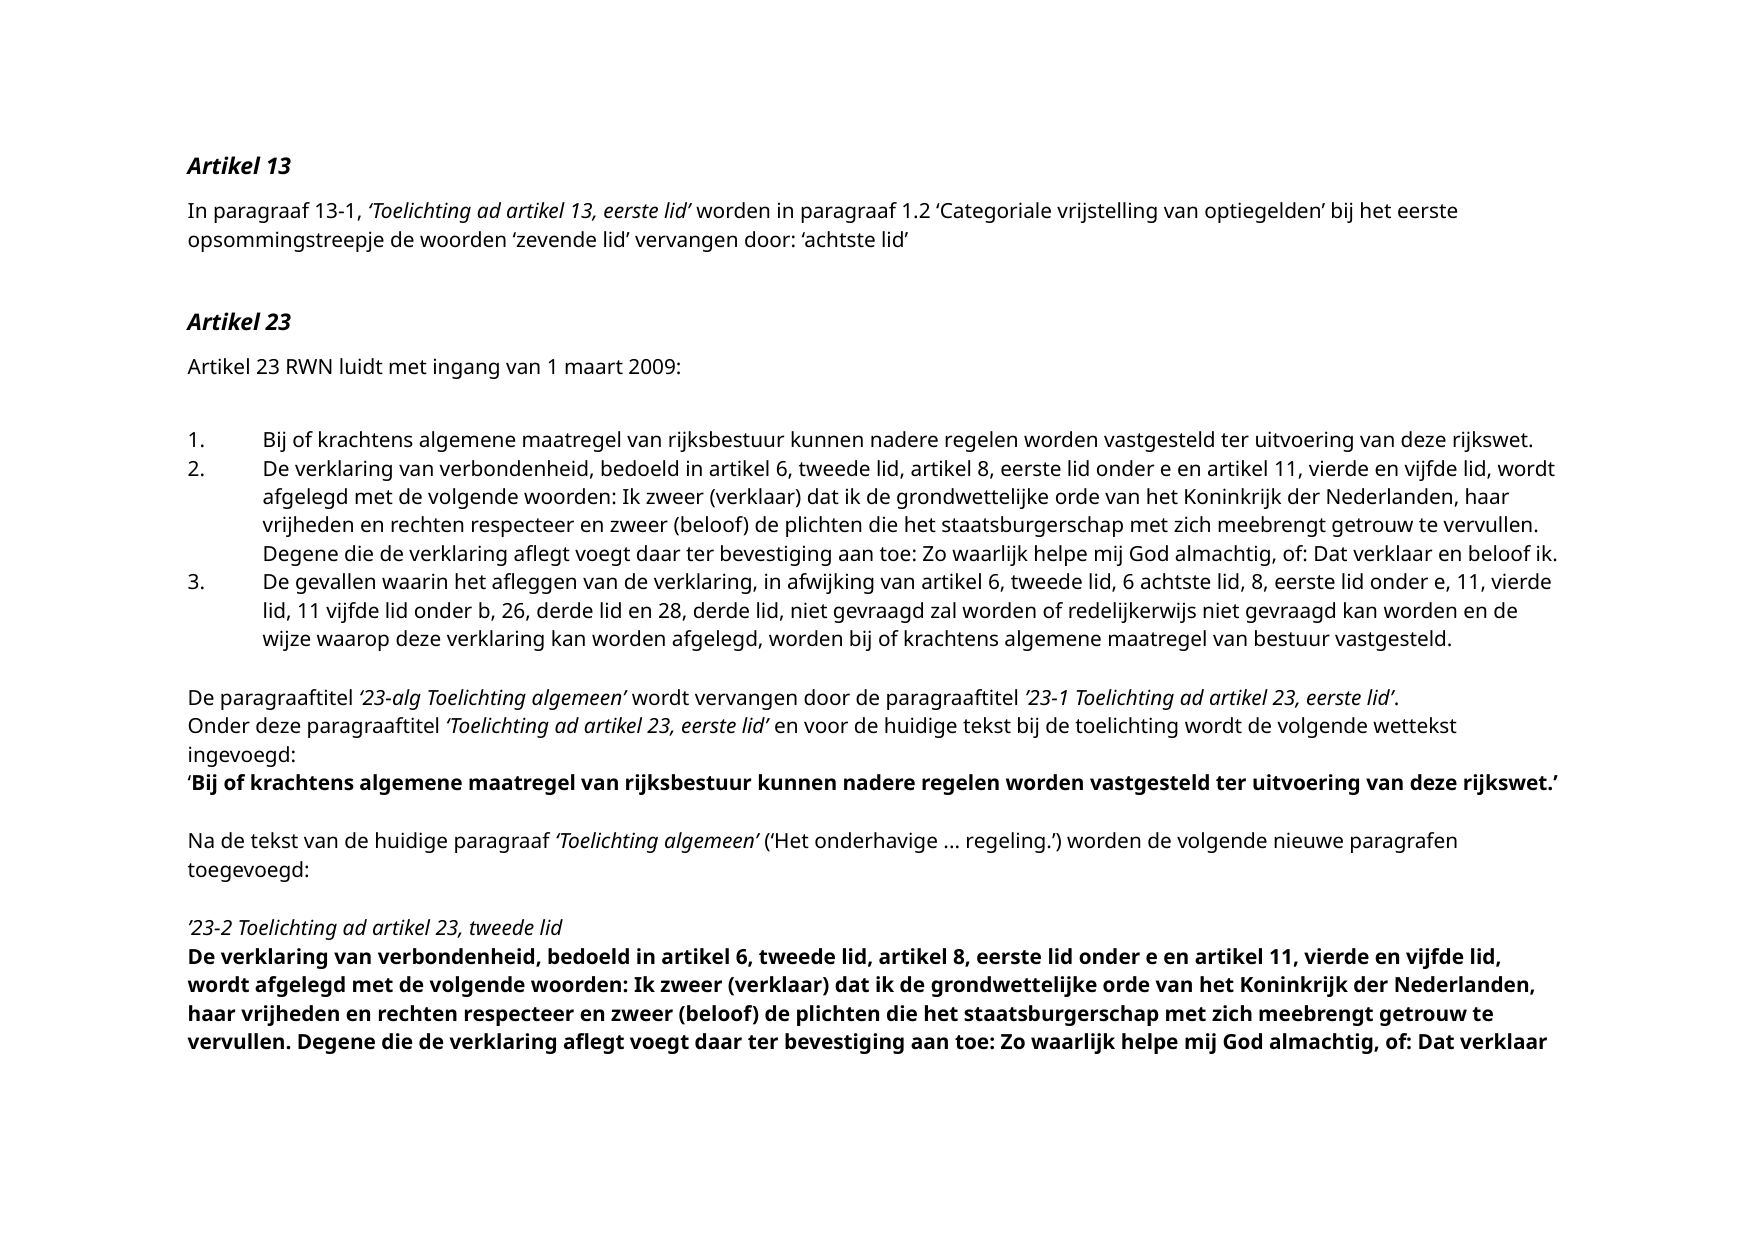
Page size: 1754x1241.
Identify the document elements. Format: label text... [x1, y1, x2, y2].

text ‘Bij of krachtens algemene maatregel van rijksbestuur kunnen nadere regelen worden vastgesteld ter uitvoering van deze rijkswet.’ [187, 768, 1566, 797]
text De verklaring van verbondenheid, bedoeld in artikel 6, tweede lid, artikel 8, eerste lid onder e en artikel 11, vierde en vijfde lid, wordt afgelegd met de volgende woorden: Ik zweer (verklaar) dat ik de grondwettelijke orde van het Koninkrijk der Nederlanden, haar vrijheden en rechten respecteer en zweer (beloof) de plichten die het staatsburgerschap met zich meebrengt getrouw te vervullen. Degene die de verklaring aflegt voegt daar ter bevestiging aan toe: Zo waarlijk helpe mij God almachtig, of: Dat verklaar [187, 942, 1566, 1056]
text Artikel 23 RWN luidt met ingang van 1 maart 2009: [187, 352, 1566, 380]
text Onder deze paragraaftitel ‘Toelichting ad artikel 23, eerste lid’ en voor de huidige tekst bij de toelichting wordt de volgende wettekst ingevoegd: [187, 711, 1566, 768]
text De paragraaftitel ‘23-alg Toelichting algemeen’ wordt vervangen door de paragraaftitel ’23-1 Toelichting ad artikel 23, eerste lid’. [187, 683, 1566, 711]
text In paragraaf 13-1, ‘Toelichting ad artikel 13, eerste lid’ worden in paragraaf 1.2 ‘Categoriale vrijstelling van optiegelden’ bij het eerste opsommingstreepje de woorden ‘zevende lid’ vervangen door: ‘achtste lid’ [187, 196, 1566, 253]
list De verklaring van verbondenheid, bedoeld in artikel 6, tweede lid, artikel 8, eerste lid onder e en artikel 11, vierde en vijfde lid, wordt afgelegd met de volgende woorden: Ik zweer (verklaar) dat ik de grondwettelijke orde van het Koninkrijk der Nederlanden, haar vrijheden en rechten respecteer en zweer (beloof) de plichten die het staatsburgerschap met zich meebrengt getrouw te vervullen. Degene die de verklaring aflegt voegt daar ter bevestiging aan toe: Zo waarlijk helpe mij God almachtig, of: Dat verklaar en beloof ik. [187, 454, 1566, 567]
text Artikel 23 [187, 306, 1566, 337]
text Na de tekst van de huidige paragraaf ‘Toelichting algemeen’ (‘Het onderhavige ... regeling.’) worden de volgende nieuwe paragrafen toegevoegd: [187, 827, 1566, 883]
list De gevallen waarin het afleggen van de verklaring, in afwijking van artikel 6, tweede lid, 6 achtste lid, 8, eerste lid onder e, 11, vierde lid, 11 vijfde lid onder b, 26, derde lid en 28, derde lid, niet gevraagd zal worden of redelijkerwijs niet gevraagd kan worden en de wijze waarop deze verklaring kan worden afgelegd, worden bij of krachtens algemene maatregel van bestuur vastgesteld. [187, 567, 1566, 653]
list Bij of krachtens algemene maatregel van rijksbestuur kunnen nadere regelen worden vastgesteld ter uitvoering van deze rijkswet. [187, 425, 1566, 454]
text ’23-2 Toelichting ad artikel 23, tweede lid [187, 913, 1566, 942]
text Artikel 13 [187, 150, 1566, 181]
